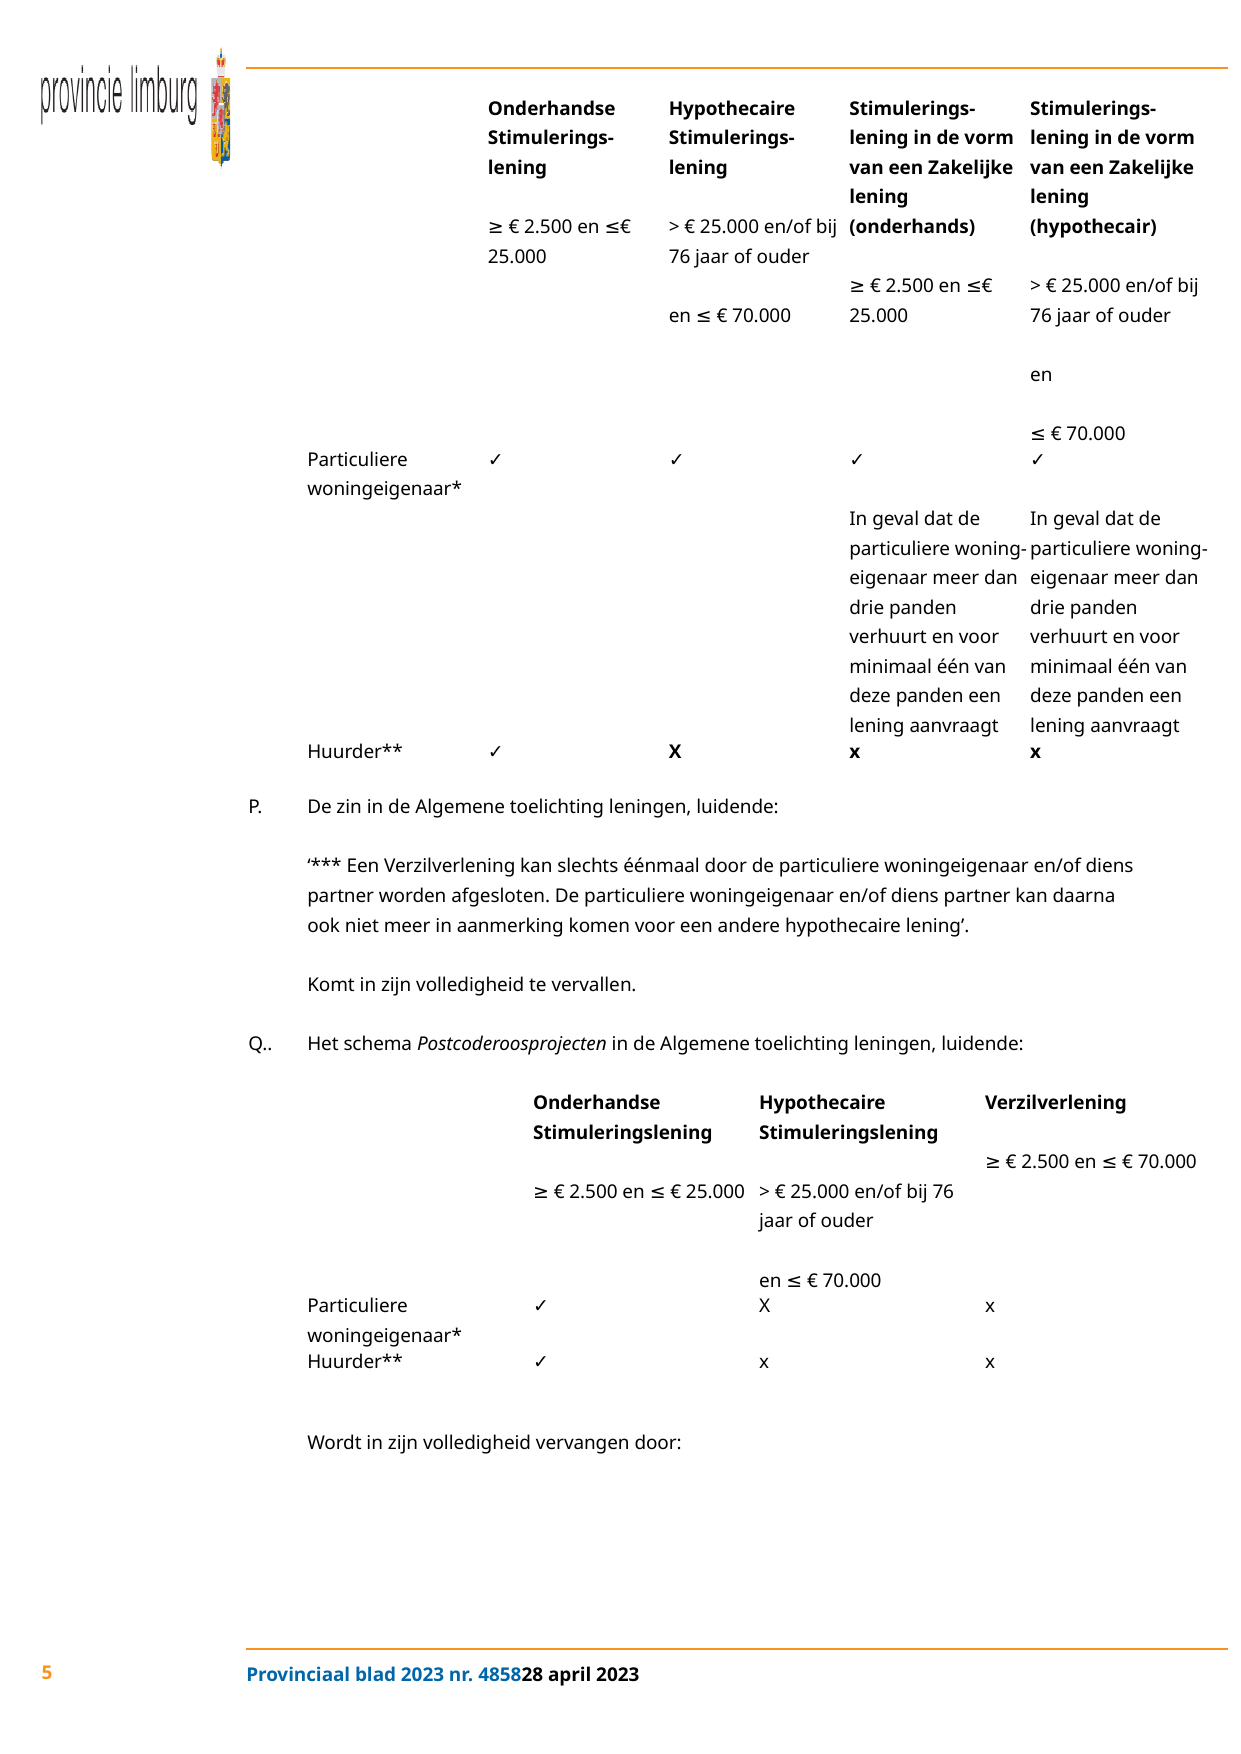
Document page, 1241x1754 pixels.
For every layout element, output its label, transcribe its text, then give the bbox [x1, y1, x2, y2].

picture [41, 47, 231, 172]
table_header Stimulerings-lening in de vorm van een Zakelijke lening (onderhands) ≥ € 2.500 en ≤€ 25.000 [849, 95, 1030, 446]
table_cell ✓ [669, 446, 849, 738]
table_header Hypothecaire Stimuleringslening > € 25.000 en/of bij 76 jaar of ouder en ≤ € 70.000 [759, 1089, 985, 1293]
table_header Onderhandse Stimuleringslening ≥ € 2.500 en ≤ € 25.000 [533, 1089, 759, 1293]
table_header Onderhandse Stimulerings-lening ≥ € 2.500 en ≤€ 25.000 [488, 95, 668, 446]
table_cell ✓ [533, 1293, 759, 1348]
table_cell [307, 1374, 533, 1399]
table_cell ✓ In geval dat de particuliere woning-eigenaar meer dan drie panden verhuurt en voor minimaal één van deze panden een lening aanvraagt [1030, 446, 1211, 738]
list Wordt in zijn volledigheid vervangen door: [248, 1429, 1152, 1455]
table_cell ✓ In geval dat de particuliere woning-eigenaar meer dan drie panden verhuurt en voor minimaal één van deze panden een lening aanvraagt [849, 446, 1030, 738]
table_cell x [985, 1348, 1211, 1374]
table_cell [985, 1374, 1211, 1399]
table_cell ✓ [533, 1348, 759, 1374]
table_cell Particuliere woningeigenaar* [307, 446, 488, 738]
table_cell [533, 1374, 759, 1399]
table_cell X [669, 738, 849, 764]
table_cell x [985, 1293, 1211, 1348]
table_cell Huurder** [307, 1348, 533, 1374]
table_cell X [759, 1293, 985, 1348]
table_header Verzilverlening ≥ € 2.500 en ≤ € 70.000 [985, 1089, 1211, 1293]
list ‘*** Een Verzilverlening kan slechts éénmaal door de particuliere woningeigenaar en/of diens partner worden afgesloten. De particuliere woningeigenaar en/of diens partner kan daarna ook niet meer in aanmerking komen voor een andere hypothecaire lening’. [248, 853, 1152, 937]
list De zin in de Algemene toelichting leningen, luidende: [248, 793, 1152, 819]
table_cell x [849, 738, 1030, 764]
list Komt in zijn volledigheid te vervallen. [248, 971, 1152, 997]
table_cell ✓ [488, 446, 668, 738]
table_cell x [1030, 738, 1211, 764]
table_cell ✓ [488, 738, 668, 764]
table_cell Huurder** [307, 738, 488, 764]
table_cell [759, 1374, 985, 1399]
table_header [307, 95, 488, 446]
table_cell Particuliere woningeigenaar* [307, 1293, 533, 1348]
table_header [307, 1089, 533, 1293]
list Het schema Postcoderoosprojecten in de Algemene toelichting leningen, luidende: [248, 1030, 1152, 1056]
table_header Stimulerings-lening in de vorm van een Zakelijke lening (hypothecair) > € 25.000 en/of bij 76 jaar of ouder en ≤ € 70.000 [1030, 95, 1211, 446]
table_header Hypothecaire Stimulerings-lening > € 25.000 en/of bij 76 jaar of ouder en ≤ € 70.000 [669, 95, 849, 446]
table_cell x [759, 1348, 985, 1374]
